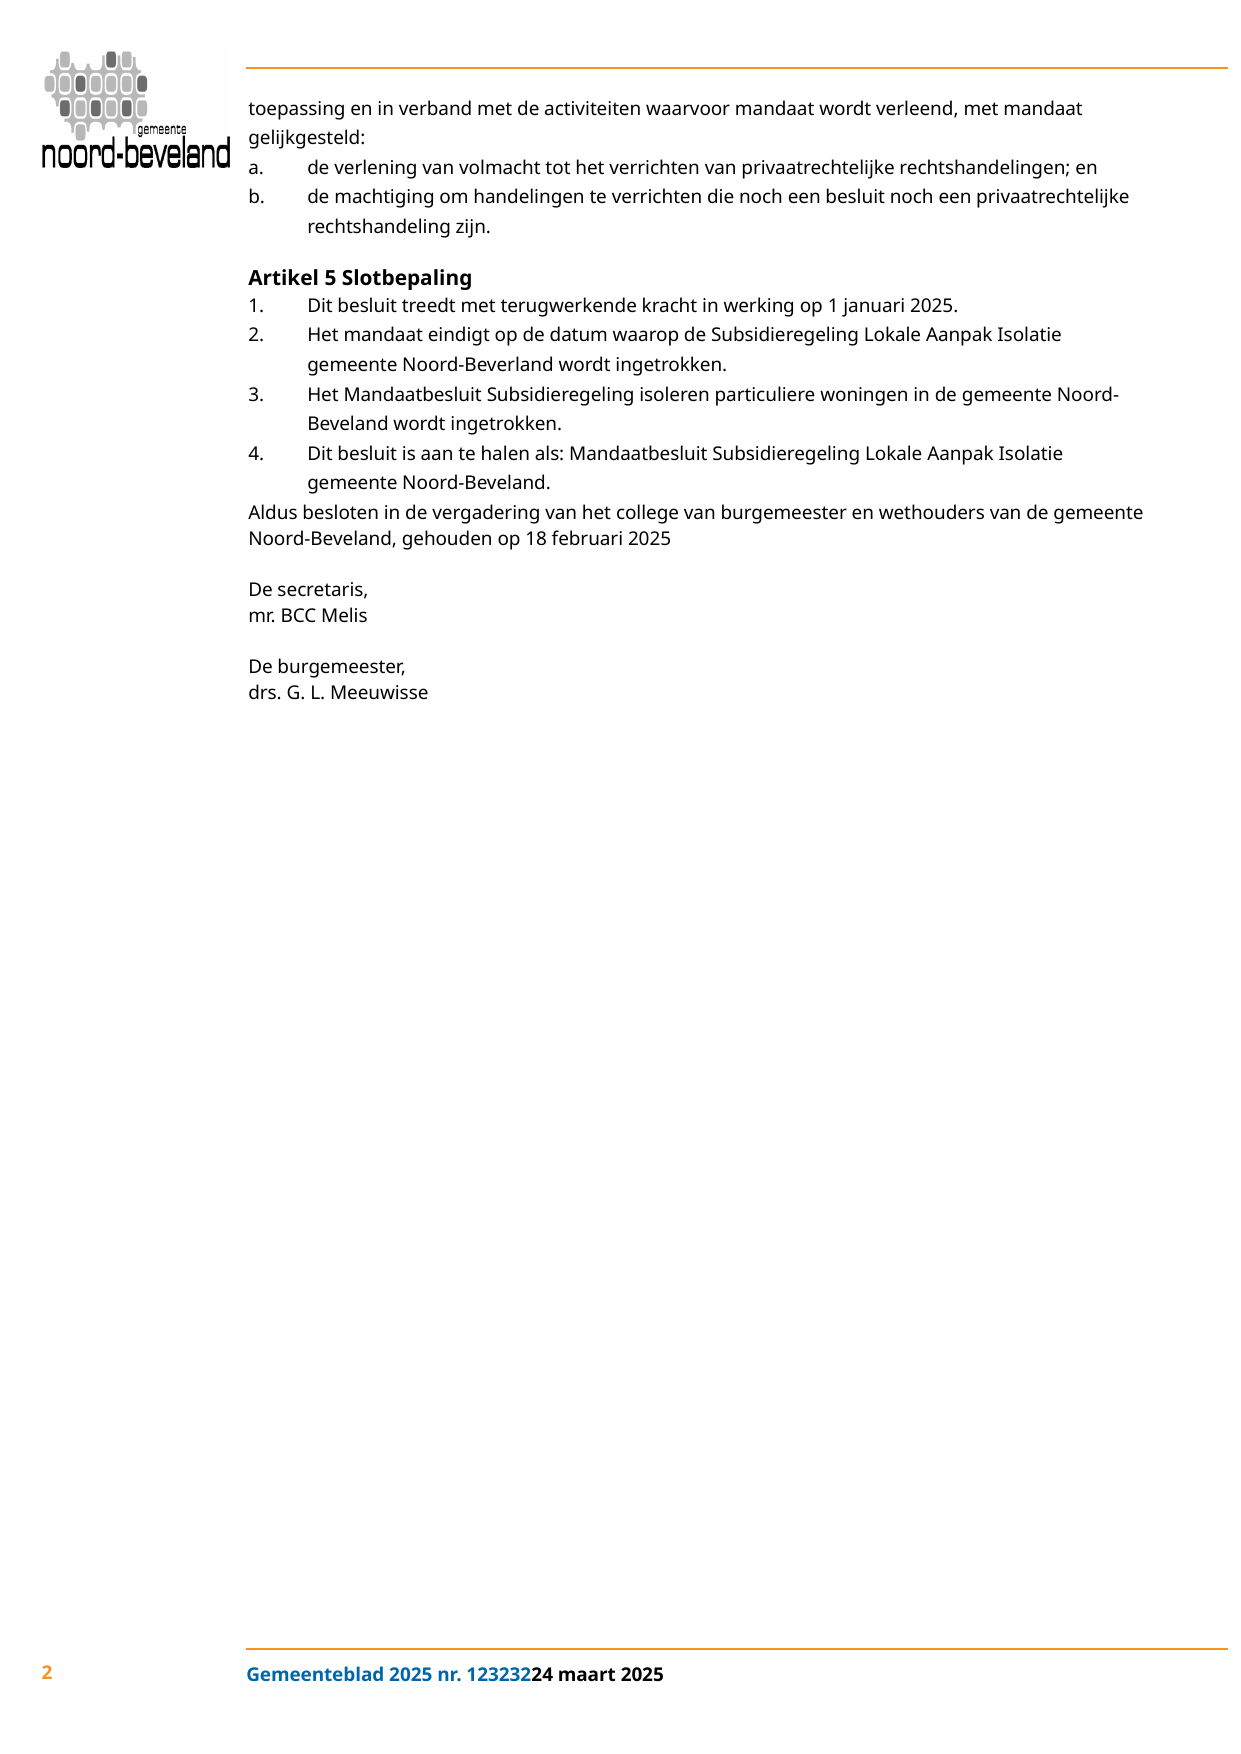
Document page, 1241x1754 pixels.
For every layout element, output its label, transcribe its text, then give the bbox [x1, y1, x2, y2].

text De burgemeester, [248, 653, 1152, 679]
text drs. G. L. Meeuwisse [248, 679, 1152, 705]
text Artikel 5 Slotbepaling [248, 263, 1152, 292]
list Het mandaat eindigt op de datum waarop de Subsidieregeling Lokale Aanpak Isolatie gemeente Noord-Beverland wordt ingetrokken. [248, 322, 1152, 377]
text De secretaris, [248, 576, 1152, 602]
text toepassing en in verband met de activiteiten waarvoor mandaat wordt verleend, met mandaat gelijkgesteld: [248, 95, 1152, 150]
list Het Mandaatbesluit Subsidieregeling isoleren particuliere woningen in de gemeente Noord-Beveland wordt ingetrokken. [248, 381, 1152, 436]
list Dit besluit is aan te halen als: Mandaatbesluit Subsidieregeling Lokale Aanpak Isolatie gemeente Noord-Beveland. [248, 440, 1152, 495]
list de machtiging om handelingen te verrichten die noch een besluit noch een privaatrechtelijke rechtshandeling zijn. [248, 183, 1152, 239]
picture [41, 47, 231, 172]
text mr. BCC Melis [248, 602, 1152, 628]
list Dit besluit treedt met terugwerkende kracht in werking op 1 januari 2025. [248, 292, 1152, 318]
list de verlening van volmacht tot het verrichten van privaatrechtelijke rechtshandelingen; en [248, 154, 1152, 180]
text Aldus besloten in de vergadering van het college van burgemeester en wethouders van de gemeente Noord-Beveland, gehouden op 18 februari 2025 [248, 499, 1152, 551]
